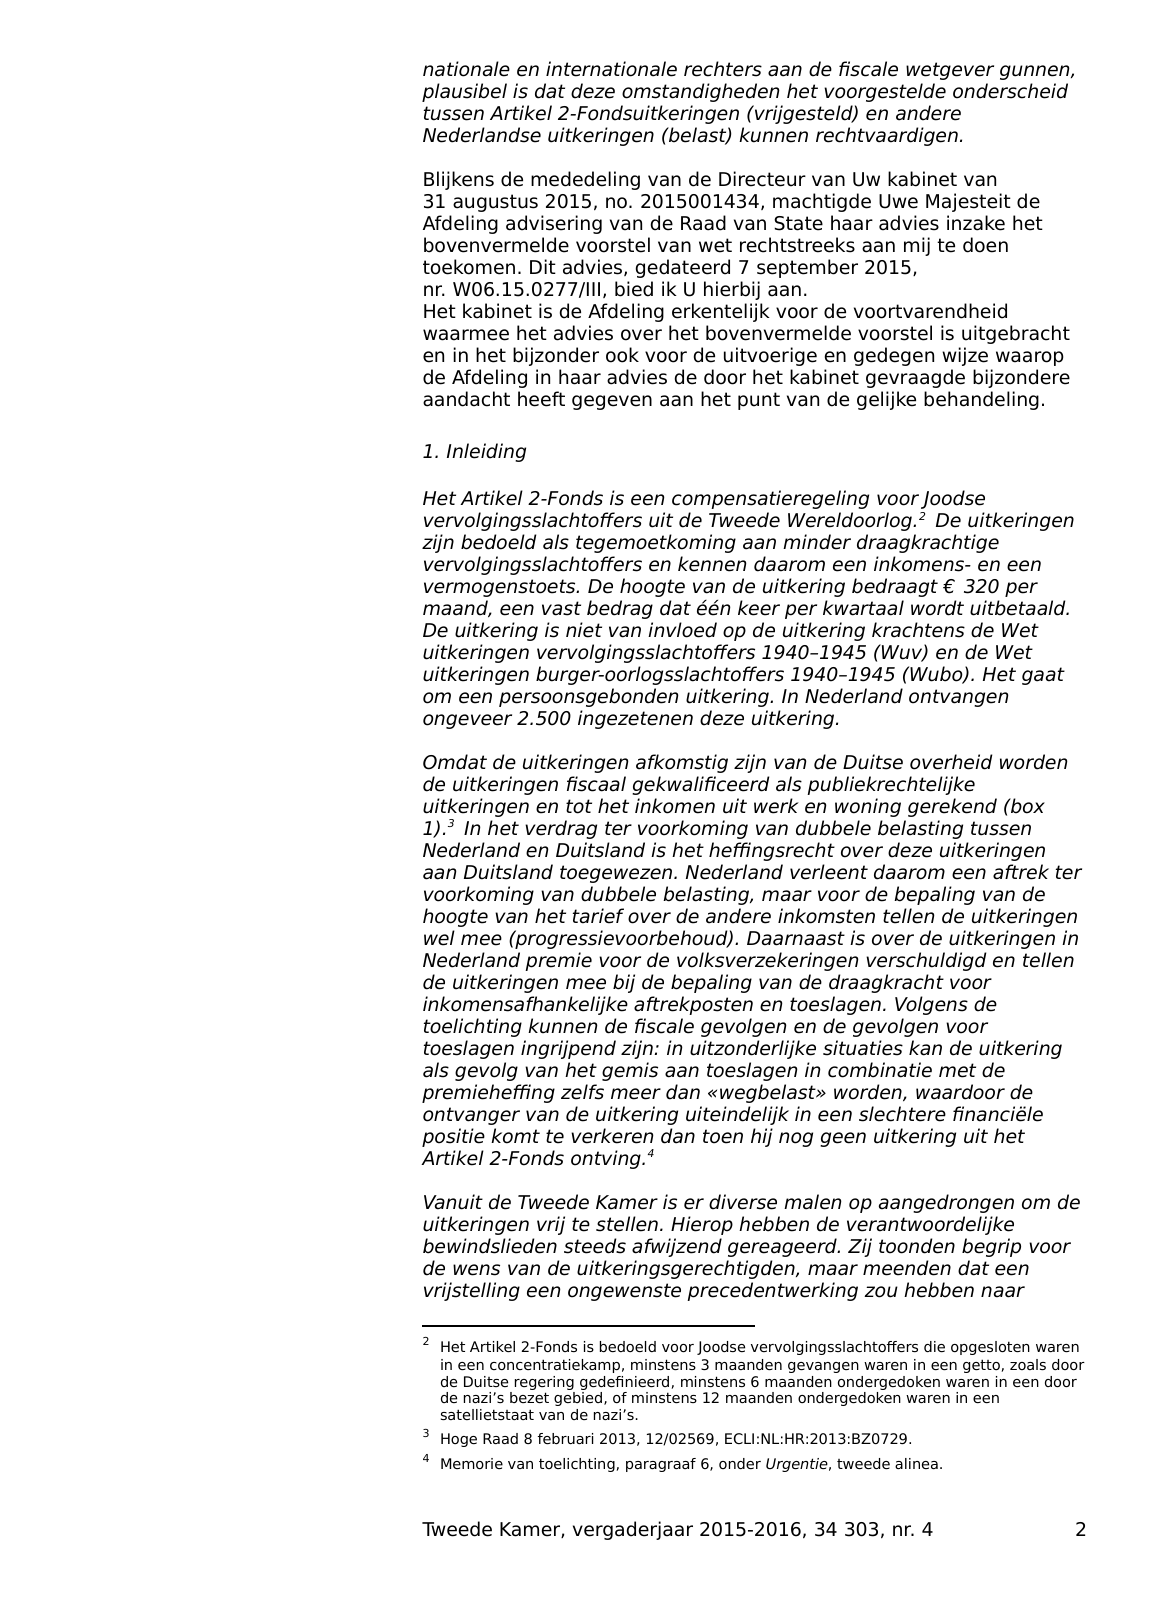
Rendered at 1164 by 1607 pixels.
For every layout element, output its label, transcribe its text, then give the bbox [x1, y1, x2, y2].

text Hoge Raad 8 februari 2013, 12/02569, ECLI:NL:HR:2013:BZ0729. [422, 1427, 1087, 1449]
text Het Artikel 2-Fonds is bedoeld voor Joodse vervolgingsslachtoffers die opgesloten waren in een concentratiekamp, minstens 3 maanden gevangen waren in een getto, zoals door de Duitse regering gedefinieerd, minstens 6 maanden ondergedoken waren in een door de nazi’s bezet gebied, of minstens 12 maanden ondergedoken waren in een satellietstaat van de nazi’s. [422, 1335, 1087, 1424]
text Het kabinet is de Afdeling erkentelijk voor de voortvarendheid waarmee het advies over het bovenvermelde voorstel is uitgebracht en in het bijzonder ook voor de uitvoerige en gedegen wijze waarop de Afdeling in haar advies de door het kabinet gevraagde bijzondere aandacht heeft gegeven aan het punt van de gelijke behandeling. [422, 301, 1087, 411]
text Omdat de uitkeringen afkomstig zijn van de Duitse overheid worden de uitkeringen fiscaal gekwalificeerd als publiekrechtelijke uitkeringen en tot het inkomen uit werk en woning gerekend (box 1). In het verdrag ter voorkoming van dubbele belasting tussen Nederland en Duitsland is het heffingsrecht over deze uitkeringen aan Duitsland toegewezen. Nederland verleent daarom een aftrek ter voorkoming van dubbele belasting, maar voor de bepaling van de hoogte van het tarief over de andere inkomsten tellen de uitkeringen wel mee (progressievoorbehoud). Daarnaast is over de uitkeringen in Nederland premie voor de volksverzekeringen verschuldigd en tellen de uitkeringen mee bij de bepaling van de draagkracht voor inkomensafhankelijke aftrekposten en toeslagen. Volgens de toelichting kunnen de fiscale gevolgen en de gevolgen voor toeslagen ingrijpend zijn: in uitzonderlijke situaties kan de uitkering als gevolg van het gemis aan toeslagen in combinatie met de premieheffing zelfs meer dan «wegbelast» worden, waardoor de ontvanger van de uitkering uiteindelijk in een slechtere financiële positie komt te verkeren dan toen hij nog geen uitkering uit het Artikel 2-Fonds ontving. [422, 752, 1087, 1169]
text Vanuit de Tweede Kamer is er diverse malen op aangedrongen om de uitkeringen vrij te stellen. Hierop hebben de verantwoordelijke bewindslieden steeds afwijzend gereageerd. Zij toonden begrip voor de wens van de uitkeringsgerechtigden, maar meenden dat een vrijstelling een ongewenste precedentwerking zou hebben naar [422, 1192, 1087, 1302]
subtitle 1. Inleiding [422, 441, 1087, 463]
text Blijkens de mededeling van de Directeur van Uw kabinet van 31 augustus 2015, no. 2015001434, machtigde Uwe Majesteit de Afdeling advisering van de Raad van State haar advies inzake het bovenvermelde voorstel van wet rechtstreeks aan mij te doen toekomen. Dit advies, gedateerd 7 september 2015, nr. W06.15.0277/III, bied ik U hierbij aan. [422, 169, 1087, 301]
text Memorie van toelichting, paragraaf 6, onder Urgentie, tweede alinea. [422, 1452, 1087, 1474]
text nationale en internationale rechters aan de fiscale wetgever gunnen, plausibel is dat deze omstandigheden het voorgestelde onderscheid tussen Artikel 2-Fondsuitkeringen (vrijgesteld) en andere Nederlandse uitkeringen (belast) kunnen rechtvaardigen. [422, 59, 1087, 147]
text Het Artikel 2-Fonds is een compensatieregeling voor Joodse vervolgingsslachtoffers uit de Tweede Wereldoorlog. De uitkeringen zijn bedoeld als tegemoetkoming aan minder draagkrachtige vervolgingsslachtoffers en kennen daarom een inkomens- en een vermogenstoets. De hoogte van de uitkering bedraagt € 320 per maand, een vast bedrag dat één keer per kwartaal wordt uitbetaald. De uitkering is niet van invloed op de uitkering krachtens de Wet uitkeringen vervolgingsslachtoffers 1940–1945 (Wuv) en de Wet uitkeringen burger-oorlogsslachtoffers 1940–1945 (Wubo). Het gaat om een persoonsgebonden uitkering. In Nederland ontvangen ongeveer 2.500 ingezetenen deze uitkering. [422, 488, 1087, 730]
